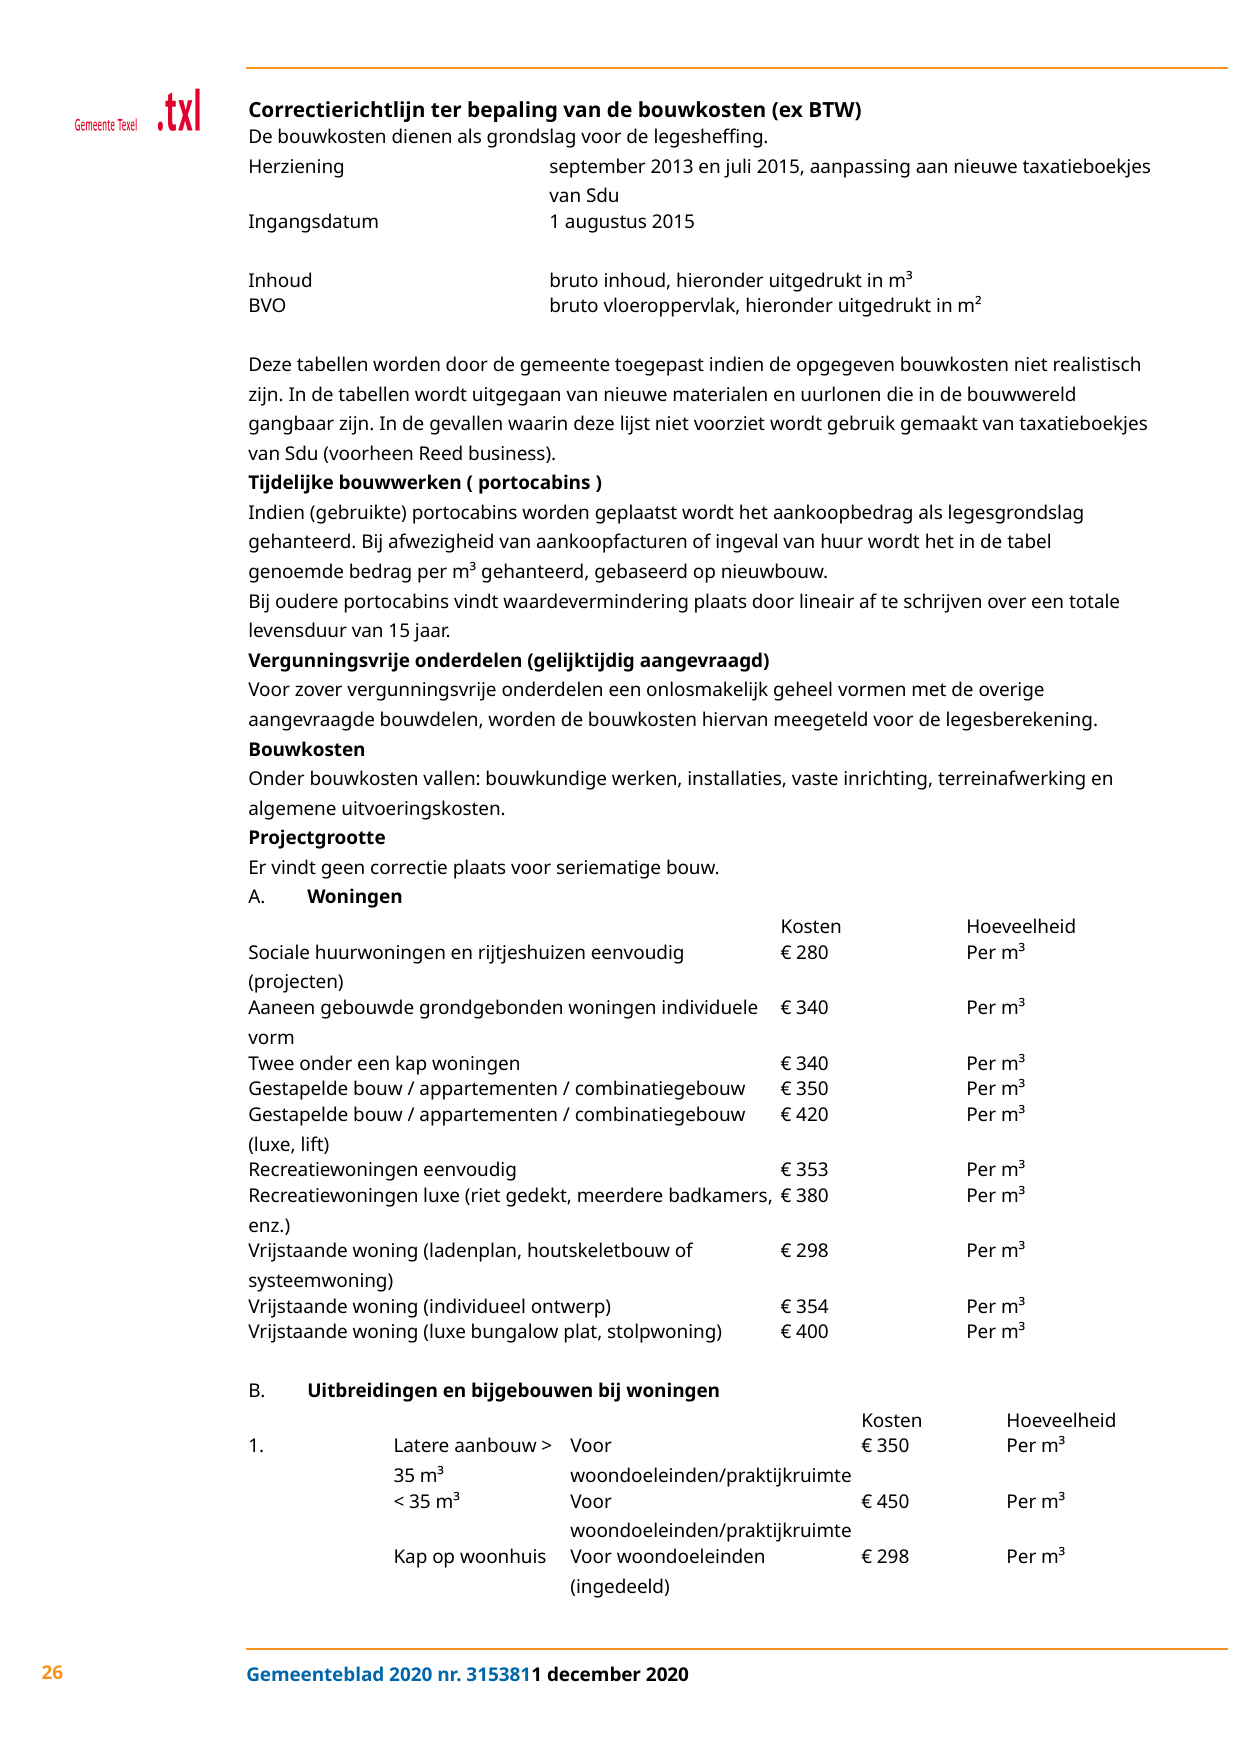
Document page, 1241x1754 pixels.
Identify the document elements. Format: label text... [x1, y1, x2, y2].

table_cell € 350 [861, 1433, 1006, 1488]
table_cell Per m³ [1006, 1488, 1152, 1543]
table_cell Ingangsdatum [248, 208, 549, 234]
table_cell Kap op woonhuis [393, 1543, 570, 1598]
table_cell 1 augustus 2015 [549, 208, 1152, 234]
table_header [248, 914, 780, 939]
table_cell € 450 [861, 1488, 1006, 1543]
table_cell Voor woondoeleinden/praktijkruimte [570, 1488, 861, 1543]
table_cell < 35 m³ [393, 1488, 570, 1543]
list Uitbreidingen en bijgebouwen bij woningen [248, 1377, 1152, 1403]
table_header Herziening [248, 153, 549, 208]
table_cell Per m³ [966, 939, 1152, 994]
table_cell Vrijstaande woning (luxe bungalow plat, stolpwoning) [248, 1319, 780, 1344]
table_cell Gestapelde bouw / appartementen / combinatiegebouw (luxe, lift) [248, 1101, 780, 1157]
table_header Kosten [861, 1407, 1006, 1433]
table_cell Twee onder een kap woningen [248, 1050, 780, 1076]
table_cell € 340 [780, 1050, 966, 1076]
table_cell € 353 [780, 1157, 966, 1182]
text Vergunningsvrije onderdelen (gelijktijdig aangevraagd) [248, 647, 1152, 673]
table_cell Per m³ [966, 1293, 1152, 1319]
table_cell Per m³ [1006, 1543, 1152, 1598]
table_header Hoeveelheid [1006, 1407, 1152, 1433]
table_cell Per m³ [966, 1050, 1152, 1076]
text Voor zover vergunningsvrije onderdelen een onlosmakelijk geheel vormen met de overige aangevraagde bouwdelen, worden de bouwkosten hiervan meegeteld voor de legesberekening. [248, 677, 1152, 732]
table_cell Per m³ [966, 995, 1152, 1050]
table_cell Per m³ [966, 1182, 1152, 1238]
table_cell € 400 [780, 1319, 966, 1344]
table_cell Recreatiewoningen eenvoudig [248, 1157, 780, 1182]
table_cell € 340 [780, 995, 966, 1050]
table_cell Per m³ [966, 1157, 1152, 1182]
text Projectgrootte [248, 824, 1152, 850]
text Er vindt geen correctie plaats voor seriematige bouw. [248, 854, 1152, 880]
table_cell Per m³ [966, 1076, 1152, 1101]
table_cell [248, 1543, 393, 1598]
table_header bruto inhoud, hieronder uitgedrukt in m³ [549, 267, 1152, 293]
text Tijdelijke bouwwerken ( portocabins ) [248, 469, 1152, 495]
table_header [248, 1407, 861, 1433]
table_cell Vrijstaande woning (ladenplan, houtskeletbouw of systeemwoning) [248, 1238, 780, 1293]
table_cell Gestapelde bouw / appartementen / combinatiegebouw [248, 1076, 780, 1101]
table_cell Per m³ [1006, 1433, 1152, 1488]
table_cell [248, 1488, 393, 1543]
table_cell Aaneen gebouwde grondgebonden woningen individuele vorm [248, 995, 780, 1050]
list Woningen [248, 884, 1152, 909]
table_cell 1. [248, 1433, 393, 1488]
table_cell Sociale huurwoningen en rijtjeshuizen eenvoudig (projecten) [248, 939, 780, 994]
text Indien (gebruikte) portocabins worden geplaatst wordt het aankoopbedrag als legesgrondslag gehanteerd. Bij afwezigheid van aankoopfacturen of ingeval van huur wordt het in de tabel genoemde bedrag per m³ gehanteerd, gebaseerd op nieuwbouw. [248, 499, 1152, 584]
table_cell € 298 [780, 1238, 966, 1293]
table_cell Recreatiewoningen luxe (riet gedekt, meerdere badkamers, enz.) [248, 1182, 780, 1238]
table_cell € 380 [780, 1182, 966, 1238]
table_cell Latere aanbouw > 35 m³ [393, 1433, 570, 1488]
text Correctierichtlijn ter bepaling van de bouwkosten (ex BTW) [248, 95, 1152, 123]
table_cell Per m³ [966, 1319, 1152, 1344]
text Deze tabellen worden door de gemeente toegepast indien de opgegeven bouwkosten niet realistisch zijn. In de tabellen wordt uitgegaan van nieuwe materialen en uurlonen die in de bouwwereld gangbaar zijn. In de gevallen waarin deze lijst niet voorziet wordt gebruik gemaakt van taxatieboekjes van Sdu (voorheen Reed business). [248, 351, 1152, 466]
table_cell Voor woondoeleinden (ingedeeld) [570, 1543, 861, 1598]
table_cell € 354 [780, 1293, 966, 1319]
text Bouwkosten [248, 736, 1152, 762]
table_cell € 350 [780, 1076, 966, 1101]
text Bij oudere portocabins vindt waardevermindering plaats door lineair af te schrijven over een totale levensduur van 15 jaar. [248, 588, 1152, 643]
table_header Inhoud [248, 267, 549, 293]
table_cell BVO [248, 293, 549, 318]
text De bouwkosten dienen als grondslag voor de legesheffing. [248, 123, 1152, 149]
table_cell € 280 [780, 939, 966, 994]
table_header Hoeveelheid [966, 914, 1152, 939]
picture [41, 47, 231, 172]
table_cell bruto vloeroppervlak, hieronder uitgedrukt in m² [549, 293, 1152, 318]
table_header Kosten [780, 914, 966, 939]
table_cell Per m³ [966, 1101, 1152, 1157]
table_cell Vrijstaande woning (individueel ontwerp) [248, 1293, 780, 1319]
table_cell € 420 [780, 1101, 966, 1157]
table_cell Voor woondoeleinden/praktijkruimte [570, 1433, 861, 1488]
table_cell Per m³ [966, 1238, 1152, 1293]
table_cell € 298 [861, 1543, 1006, 1598]
text Onder bouwkosten vallen: bouwkundige werken, installaties, vaste inrichting, terreinafwerking en algemene uitvoeringskosten. [248, 765, 1152, 821]
table_header september 2013 en juli 2015, aanpassing aan nieuwe taxatieboekjes van Sdu [549, 153, 1152, 208]
